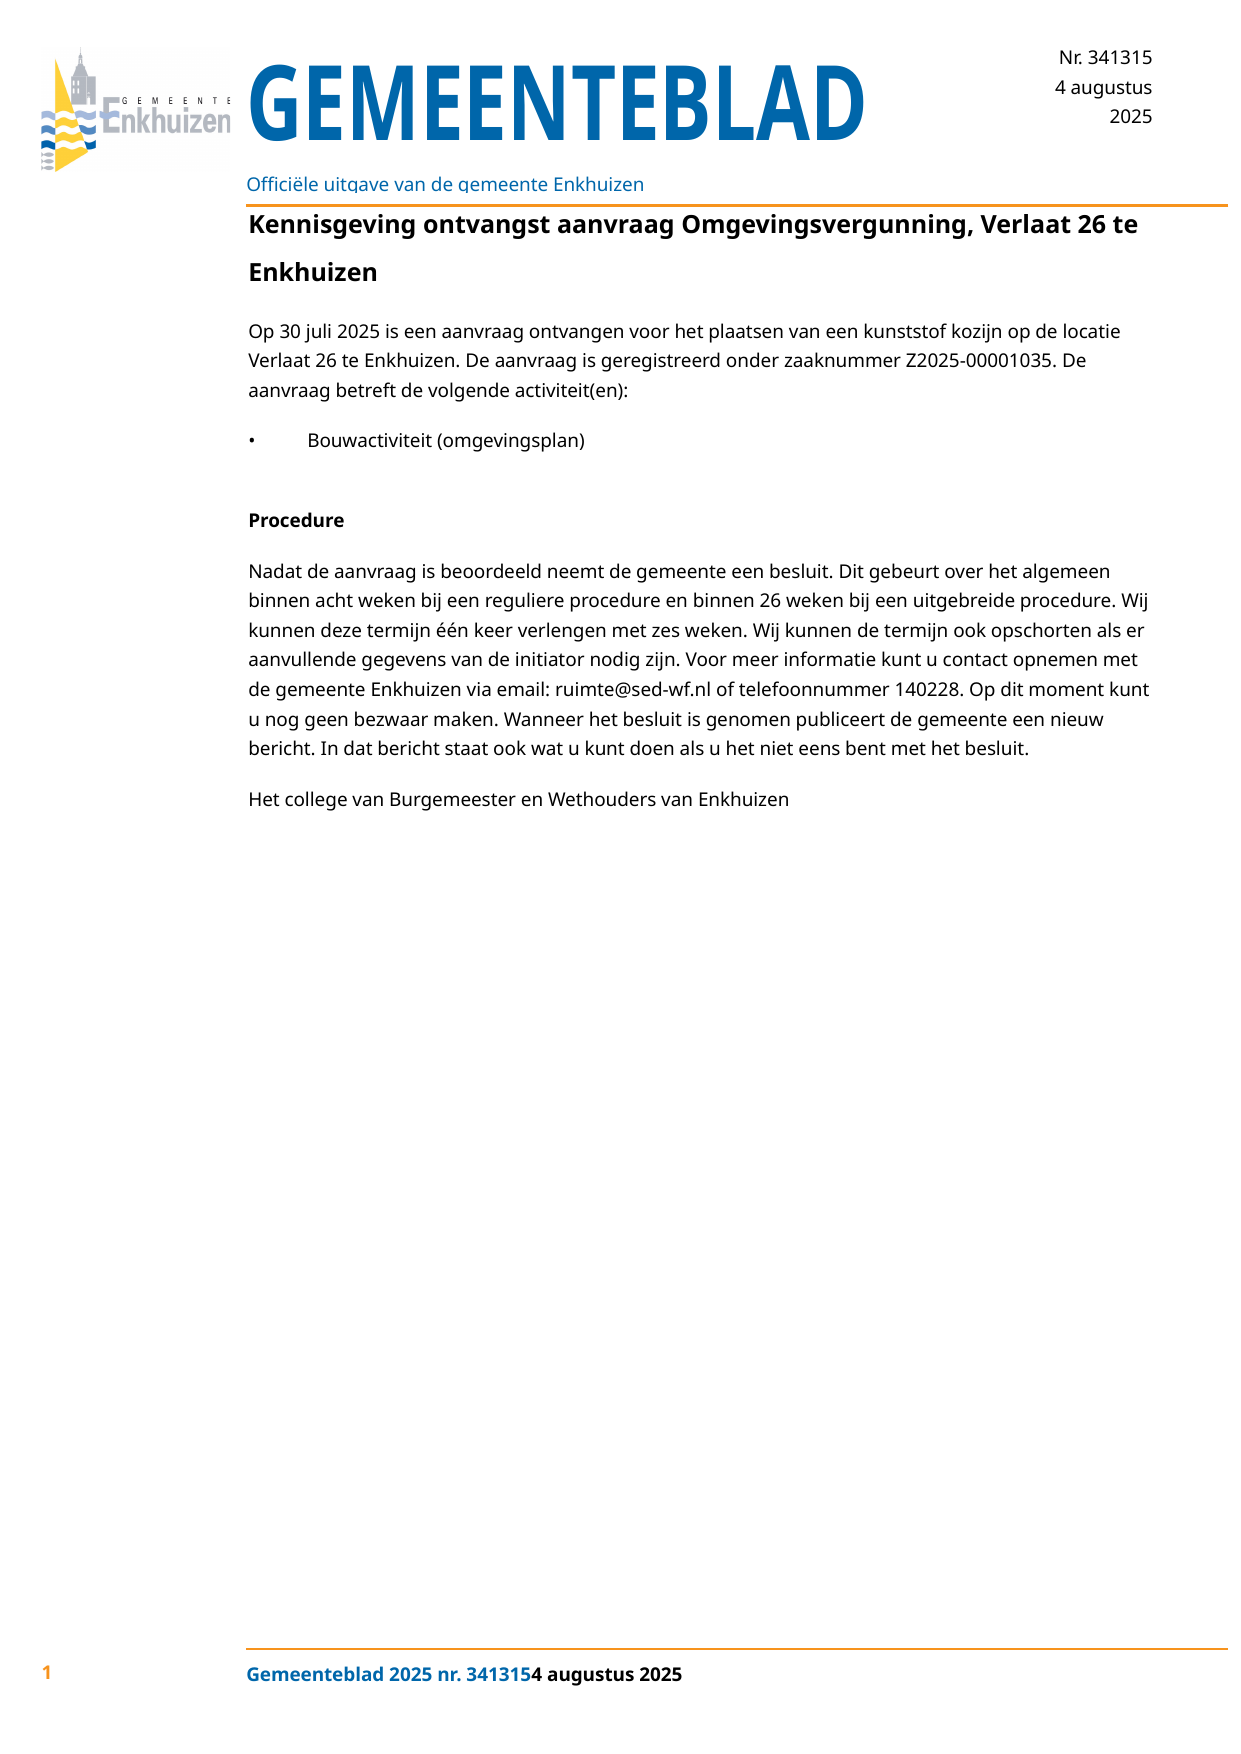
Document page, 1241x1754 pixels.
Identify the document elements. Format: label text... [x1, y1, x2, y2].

text Nadat de aanvraag is beoordeeld neemt de gemeente een besluit. Dit gebeurt over het algemeen binnen acht weken bij een reguliere procedure en binnen 26 weken bij een uitgebreide procedure. Wij kunnen deze termijn één keer verlengen met zes weken. Wij kunnen de termijn ook opschorten als er aanvullende gegevens van de initiator nodig zijn. Voor meer informatie kunt u contact opnemen met de gemeente Enkhuizen via email: ruimte@sed-wf.nl of telefoonnummer 140228. Op dit moment kunt u nog geen bezwaar maken. Wanneer het besluit is genomen publiceert de gemeente een nieuw bericht. In dat bericht staat ook wat u kunt doen als u het niet eens bent met het besluit. [248, 558, 1152, 761]
list Bouwactiviteit (omgevingsplan) [248, 427, 1152, 453]
picture [41, 47, 231, 172]
text Het college van Burgemeester en Wethouders van Enkhuizen [248, 786, 1152, 812]
text Procedure [248, 507, 1152, 533]
text Kennisgeving ontvangst aanvraag Omgevingsvergunning, Verlaat 26 te Enkhuizen [248, 207, 1152, 288]
text Op 30 juli 2025 is een aanvraag ontvangen voor het plaatsen van een kunststof kozijn op de locatie Verlaat 26 te Enkhuizen. De aanvraag is geregistreerd onder zaaknummer Z2025-00001035. De aanvraag betreft de volgende activiteit(en): [248, 318, 1152, 403]
